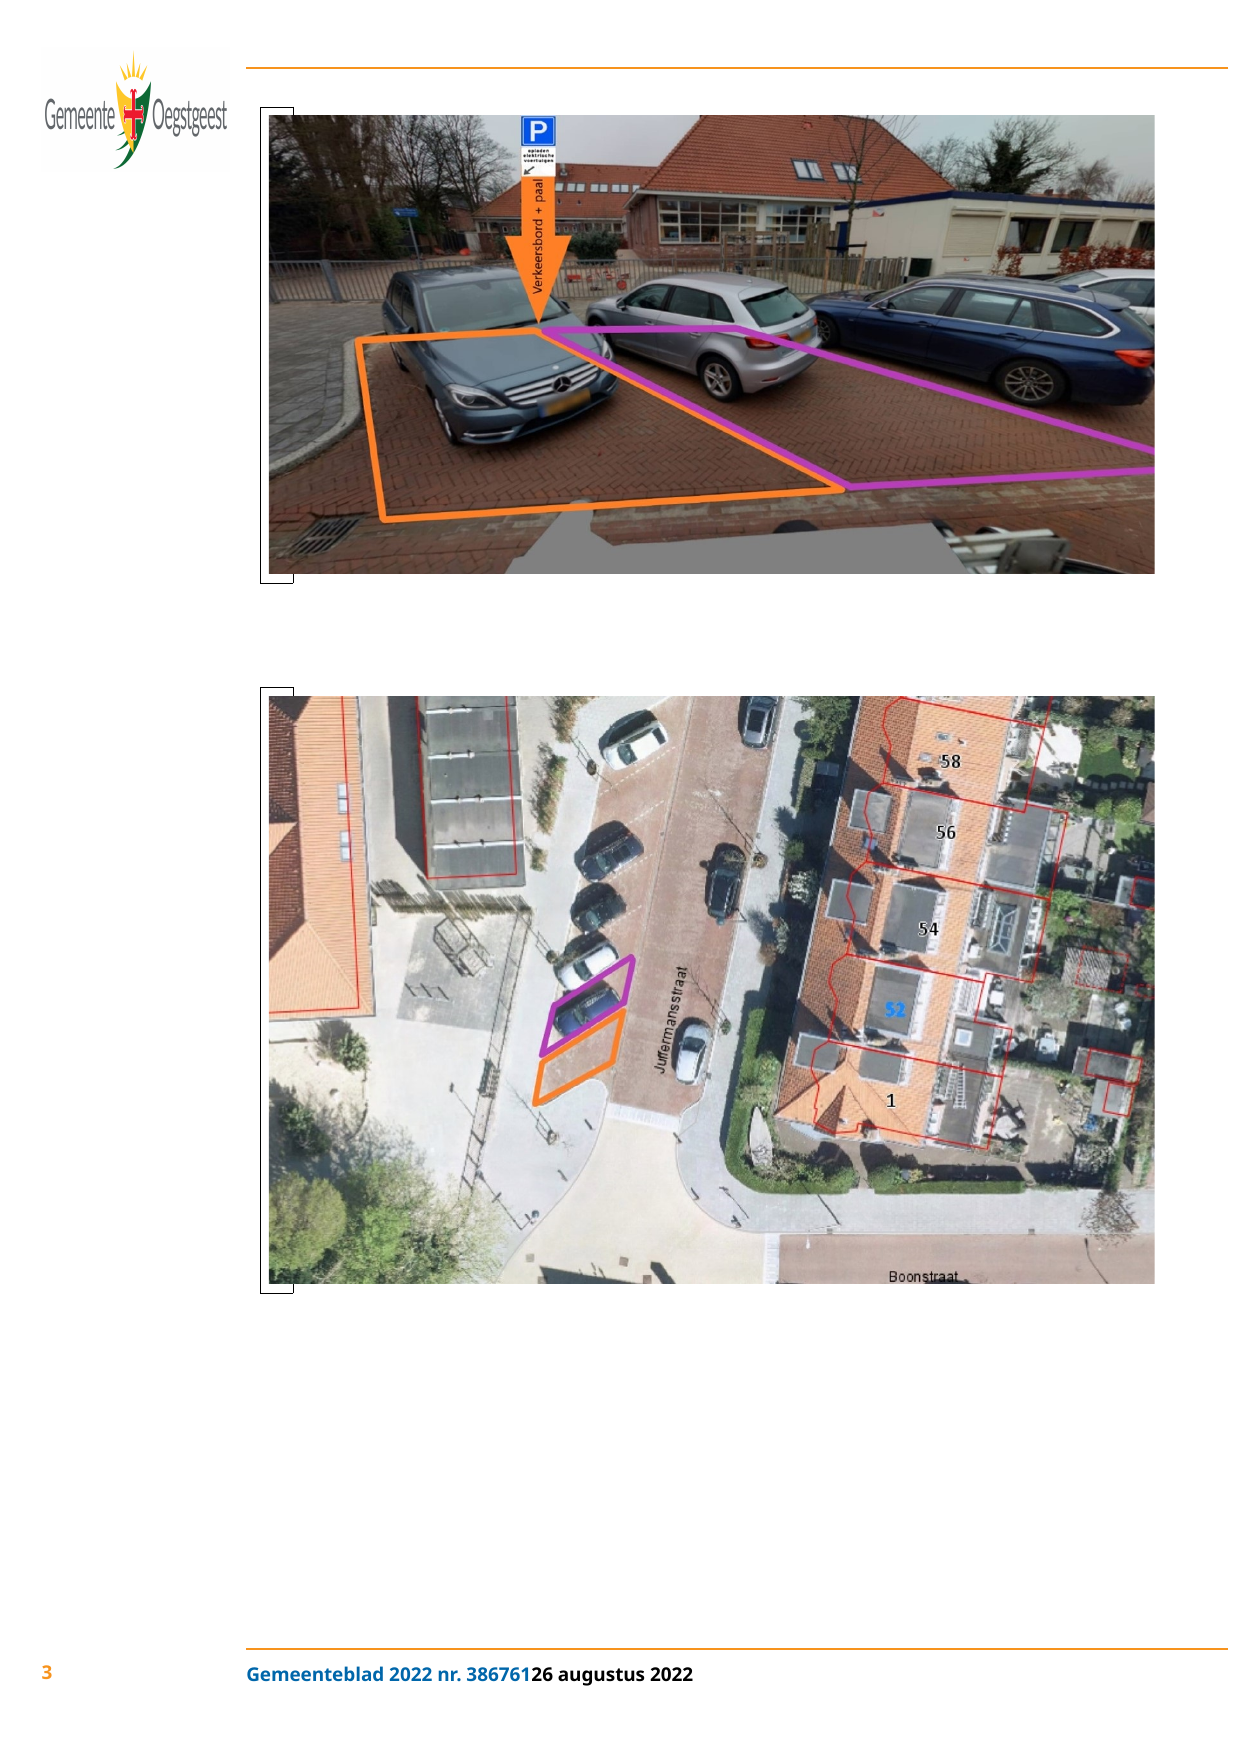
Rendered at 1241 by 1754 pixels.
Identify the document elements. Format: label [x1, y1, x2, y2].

picture [268, 115, 1155, 574]
picture [268, 696, 1155, 1284]
picture [41, 47, 231, 172]
